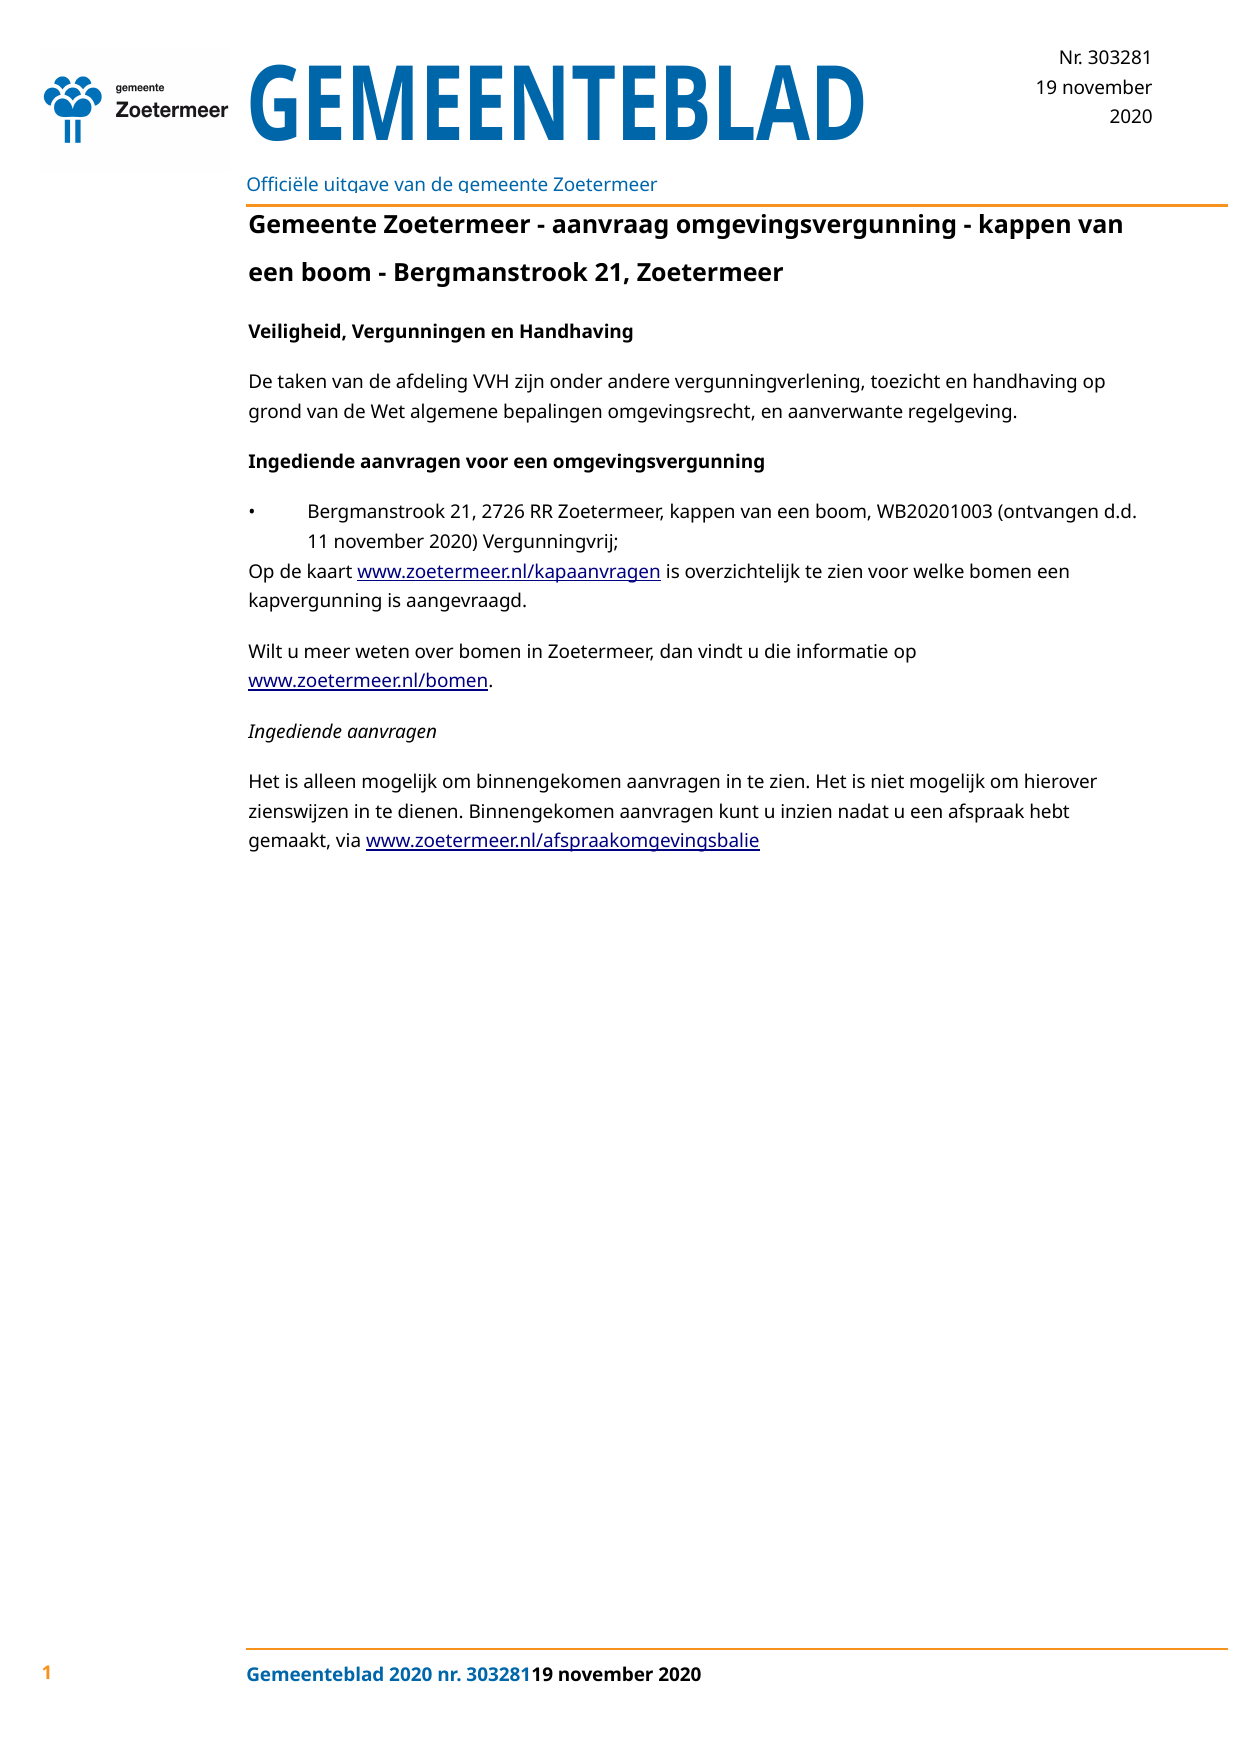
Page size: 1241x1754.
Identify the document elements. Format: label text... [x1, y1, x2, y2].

list Bergmanstrook 21, 2726 RR Zoetermeer, kappen van een boom, WB20201003 (ontvangen d.d. 11 november 2020) Vergunningvrij; [248, 499, 1152, 554]
picture [41, 47, 231, 172]
text De taken van de afdeling VVH zijn onder andere vergunningverlening, toezicht en handhaving op grond van de Wet algemene bepalingen omgevingsrecht, en aanverwante regelgeving. [248, 368, 1152, 424]
text Op de kaart www.zoetermeer.nl/kapaanvragen is overzichtelijk te zien voor welke bomen een kapvergunning is aangevraagd. [248, 558, 1152, 613]
text Het is alleen mogelijk om binnengekomen aanvragen in te zien. Het is niet mogelijk om hierover zienswijzen in te dienen. Binnengekomen aanvragen kunt u inzien nadat u een afspraak hebt gemaakt, via www.zoetermeer.nl/afspraakomgevingsbalie [248, 768, 1152, 853]
text Gemeente Zoetermeer - aanvraag omgevingsvergunning - kappen van een boom - Bergmanstrook 21, Zoetermeer [248, 207, 1152, 288]
text Veiligheid, Vergunningen en Handhaving [248, 318, 1152, 344]
text Wilt u meer weten over bomen in Zoetermeer, dan vindt u die informatie op www.zoetermeer.nl/bomen. [248, 638, 1152, 693]
text Ingediende aanvragen voor een omgevingsvergunning [248, 448, 1152, 474]
text Ingediende aanvragen [248, 718, 1152, 744]
